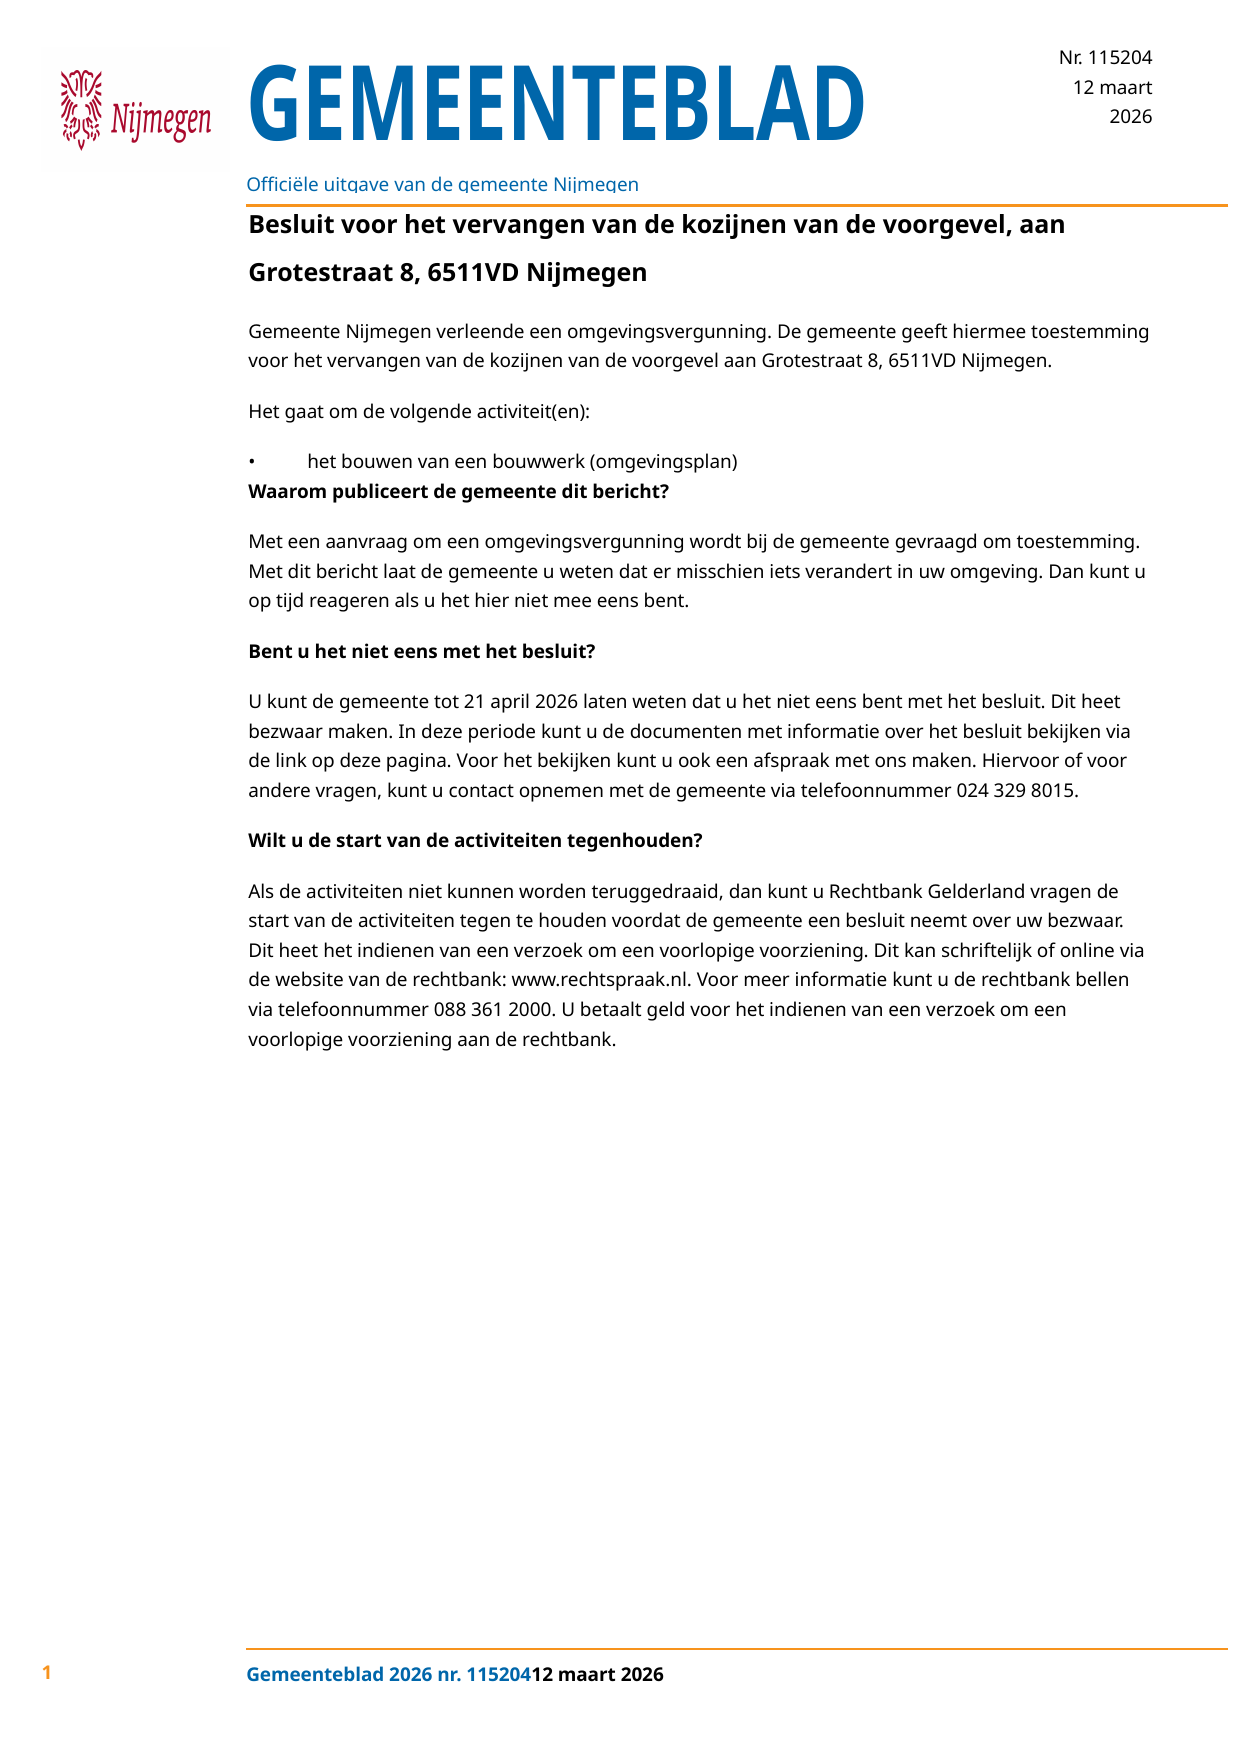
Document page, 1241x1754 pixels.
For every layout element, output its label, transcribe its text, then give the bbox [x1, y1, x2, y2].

text Wilt u de start van de activiteiten tegenhouden? [248, 827, 1152, 853]
text Besluit voor het vervangen van de kozijnen van de voorgevel, aan Grotestraat 8, 6511VD Nijmegen [248, 207, 1152, 288]
text Het gaat om de volgende activiteit(en): [248, 398, 1152, 424]
text Als de activiteiten niet kunnen worden teruggedraaid, dan kunt u Rechtbank Gelderland vragen de start van de activiteiten tegen te houden voordat de gemeente een besluit neemt over uw bezwaar. Dit heet het indienen van een verzoek om een voorlopige voorziening. Dit kan schriftelijk of online via de website van de rechtbank: www.rechtspraak.nl. Voor meer informatie kunt u de rechtbank bellen via telefoonnummer 088 361 2000. U betaalt geld voor het indienen van een verzoek om een voorlopige voorziening aan de rechtbank. [248, 878, 1152, 1052]
picture [41, 47, 231, 172]
text Waarom publiceert de gemeente dit bericht? [248, 478, 1152, 504]
text Bent u het niet eens met het besluit? [248, 638, 1152, 664]
list het bouwen van een bouwwerk (omgevingsplan) [248, 448, 1152, 474]
text Gemeente Nijmegen verleende een omgevingsvergunning. De gemeente geeft hiermee toestemming voor het vervangen van de kozijnen van de voorgevel aan Grotestraat 8, 6511VD Nijmegen. [248, 318, 1152, 373]
text U kunt de gemeente tot 21 april 2026 laten weten dat u het niet eens bent met het besluit. Dit heet bezwaar maken. In deze periode kunt u de documenten met informatie over het besluit bekijken via de link op deze pagina. Voor het bekijken kunt u ook een afspraak met ons maken. Hiervoor of voor andere vragen, kunt u contact opnemen met de gemeente via telefoonnummer 024 329 8015. [248, 688, 1152, 803]
text Met een aanvraag om een omgevingsvergunning wordt bij de gemeente gevraagd om toestemming. Met dit bericht laat de gemeente u weten dat er misschien iets verandert in uw omgeving. Dan kunt u op tijd reageren als u het hier niet mee eens bent. [248, 528, 1152, 613]
